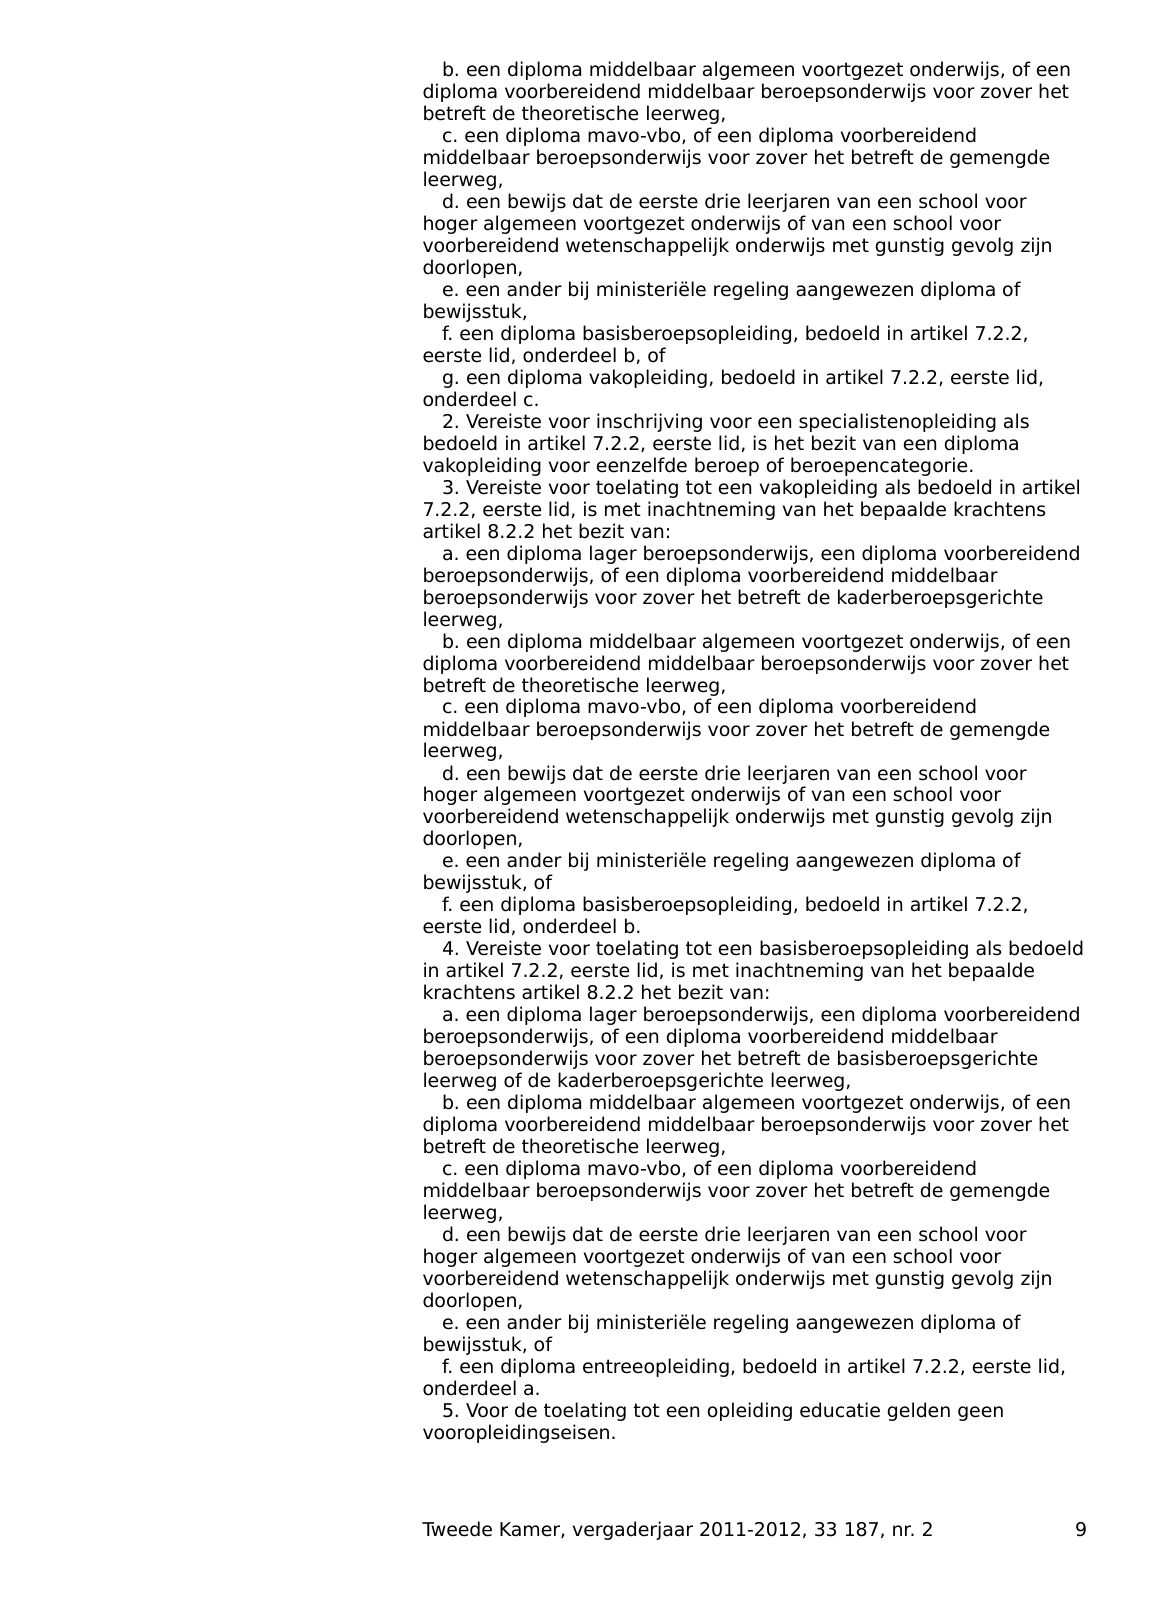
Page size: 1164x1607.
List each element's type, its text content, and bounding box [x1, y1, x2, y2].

text e. een ander bij ministeriële regeling aangewezen diploma of bewijsstuk, of [422, 850, 1087, 894]
text 4. Vereiste voor toelating tot een basisberoepsopleiding als bedoeld in artikel 7.2.2, eerste lid, is met inachtneming van het bepaalde krachtens artikel 8.2.2 het bezit van: [422, 938, 1087, 1004]
text c. een diploma mavo-vbo, of een diploma voorbereidend middelbaar beroepsonderwijs voor zover het betreft de gemengde leerweg, [422, 125, 1087, 191]
text d. een bewijs dat de eerste drie leerjaren van een school voor hoger algemeen voortgezet onderwijs of van een school voor voorbereidend wetenschappelijk onderwijs met gunstig gevolg zijn doorlopen, [422, 762, 1087, 850]
text 2. Vereiste voor inschrijving voor een specialistenopleiding als bedoeld in artikel 7.2.2, eerste lid, is het bezit van een diploma vakopleiding voor eenzelfde beroep of beroepencategorie. [422, 411, 1087, 477]
text 3. Vereiste voor toelating tot een vakopleiding als bedoeld in artikel 7.2.2, eerste lid, is met inachtneming van het bepaalde krachtens artikel 8.2.2 het bezit van: [422, 477, 1087, 543]
text b. een diploma middelbaar algemeen voortgezet onderwijs, of een diploma voorbereidend middelbaar beroepsonderwijs voor zover het betreft de theoretische leerweg, [422, 1092, 1087, 1158]
text b. een diploma middelbaar algemeen voortgezet onderwijs, of een diploma voorbereidend middelbaar beroepsonderwijs voor zover het betreft de theoretische leerweg, [422, 631, 1087, 696]
text b. een diploma middelbaar algemeen voortgezet onderwijs, of een diploma voorbereidend middelbaar beroepsonderwijs voor zover het betreft de theoretische leerweg, [422, 59, 1087, 125]
text g. een diploma vakopleiding, bedoeld in artikel 7.2.2, eerste lid, onderdeel c. [422, 367, 1087, 411]
text c. een diploma mavo-vbo, of een diploma voorbereidend middelbaar beroepsonderwijs voor zover het betreft de gemengde leerweg, [422, 1158, 1087, 1224]
text e. een ander bij ministeriële regeling aangewezen diploma of bewijsstuk, [422, 279, 1087, 323]
text a. een diploma lager beroepsonderwijs, een diploma voorbereidend beroepsonderwijs, of een diploma voorbereidend middelbaar beroepsonderwijs voor zover het betreft de kaderberoepsgerichte leerweg, [422, 543, 1087, 631]
text e. een ander bij ministeriële regeling aangewezen diploma of bewijsstuk, of [422, 1312, 1087, 1356]
text a. een diploma lager beroepsonderwijs, een diploma voorbereidend beroepsonderwijs, of een diploma voorbereidend middelbaar beroepsonderwijs voor zover het betreft de basisberoepsgerichte leerweg of de kaderberoepsgerichte leerweg, [422, 1004, 1087, 1092]
text 5. Voor de toelating tot een opleiding educatie gelden geen vooropleidingseisen. [422, 1400, 1087, 1444]
text d. een bewijs dat de eerste drie leerjaren van een school voor hoger algemeen voortgezet onderwijs of van een school voor voorbereidend wetenschappelijk onderwijs met gunstig gevolg zijn doorlopen, [422, 191, 1087, 279]
text f. een diploma entreeopleiding, bedoeld in artikel 7.2.2, eerste lid, onderdeel a. [422, 1356, 1087, 1400]
text f. een diploma basisberoepsopleiding, bedoeld in artikel 7.2.2, eerste lid, onderdeel b. [422, 894, 1087, 938]
text d. een bewijs dat de eerste drie leerjaren van een school voor hoger algemeen voortgezet onderwijs of van een school voor voorbereidend wetenschappelijk onderwijs met gunstig gevolg zijn doorlopen, [422, 1224, 1087, 1312]
text c. een diploma mavo-vbo, of een diploma voorbereidend middelbaar beroepsonderwijs voor zover het betreft de gemengde leerweg, [422, 696, 1087, 762]
text f. een diploma basisberoepsopleiding, bedoeld in artikel 7.2.2, eerste lid, onderdeel b, of [422, 323, 1087, 367]
